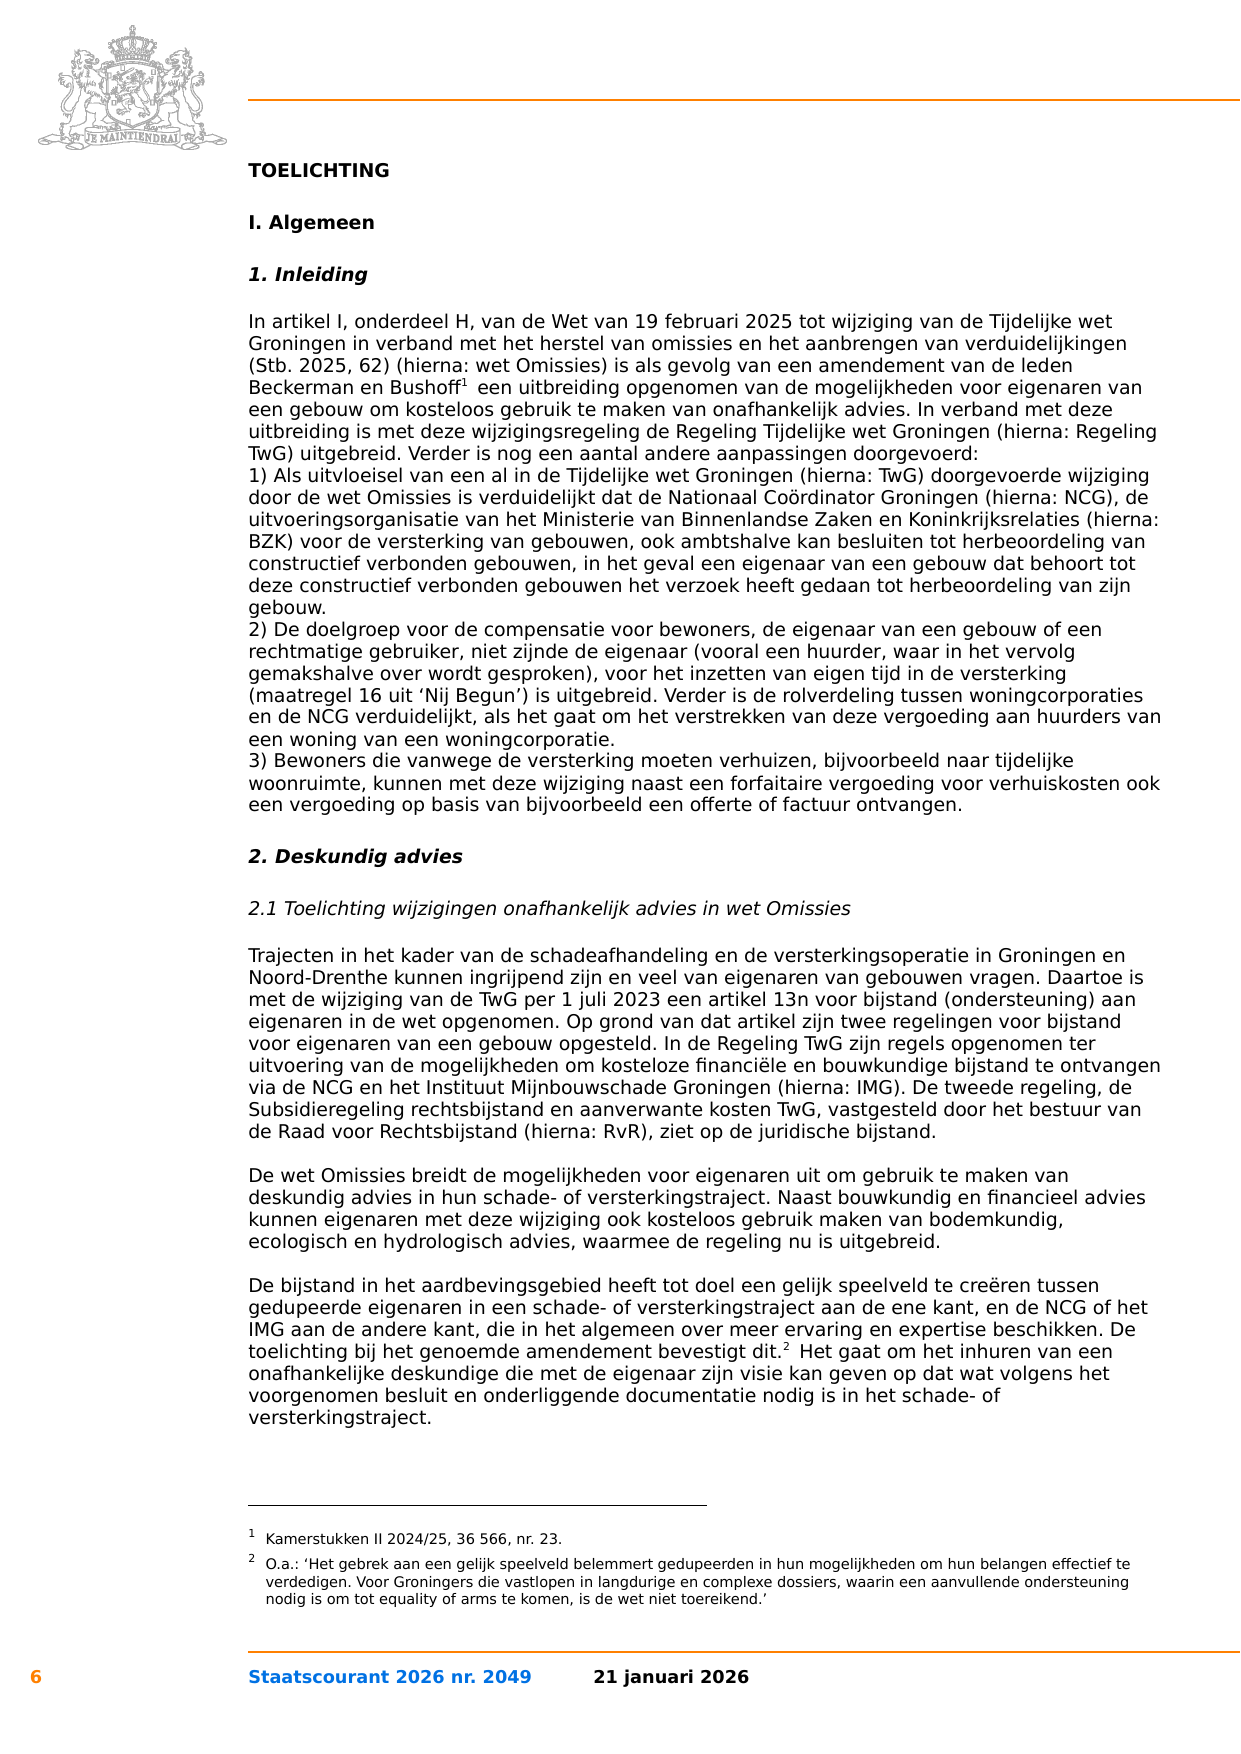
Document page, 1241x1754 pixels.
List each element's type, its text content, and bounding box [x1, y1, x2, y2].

text 2) De doelgroep voor de compensatie voor bewoners, de eigenaar van een gebouw of een rechtmatige gebruiker, niet zijnde de eigenaar (vooral een huurder, waar in het vervolg gemakshalve over wordt gesproken), voor het inzetten van eigen tijd in de versterking (maatregel 16 uit ‘Nij Begun’) is uitgebreid. Verder is de rolverdeling tussen woningcorporaties en de NCG verduidelijkt, als het gaat om het verstrekken van deze vergoeding aan huurders van een woning van een woningcorporatie. [248, 618, 1163, 750]
picture [38, 25, 227, 150]
subtitle TOELICHTING [248, 160, 1163, 182]
text De wet Omissies breidt de mogelijkheden voor eigenaren uit om gebruik te maken van deskundig advies in hun schade- of versterkingstraject. Naast bouwkundig en financieel advies kunnen eigenaren met deze wijziging ook kosteloos gebruik maken van bodemkundig, ecologisch en hydrologisch advies, waarmee de regeling nu is uitgebreid. [248, 1165, 1163, 1253]
text 3) Bewoners die vanwege de versterking moeten verhuizen, bijvoorbeeld naar tijdelijke woonruimte, kunnen met deze wijziging naast een forfaitaire vergoeding voor verhuiskosten ook een vergoeding op basis van bijvoorbeeld een offerte of factuur ontvangen. [248, 750, 1163, 816]
text In artikel I, onderdeel H, van de Wet van 19 februari 2025 tot wijziging van de Tijdelijke wet Groningen in verband met het herstel van omissies en het aanbrengen van verduidelijkingen (Stb. 2025, 62) (hierna: wet Omissies) is als gevolg van een amendement van de leden Beckerman en Bushoff een uitbreiding opgenomen van de mogelijkheden voor eigenaren van een gebouw om kosteloos gebruik te maken van onafhankelijk advies. In verband met deze uitbreiding is met deze wijzigingsregeling de Regeling Tijdelijke wet Groningen (hierna: Regeling TwG) uitgebreid. Verder is nog een aantal andere aanpassingen doorgevoerd: [248, 311, 1163, 465]
subtitle 1. Inleiding [248, 264, 1163, 286]
text De bijstand in het aardbevingsgebied heeft tot doel een gelijk speelveld te creëren tussen gedupeerde eigenaren in een schade- of versterkingstraject aan de ene kant, en de NCG of het IMG aan de andere kant, die in het algemeen over meer ervaring en expertise beschikken. De toelichting bij het genoemde amendement bevestigt dit. Het gaat om het inhuren van een onafhankelijke deskundige die met de eigenaar zijn visie kan geven op dat wat volgens het voorgenomen besluit en onderliggende documentatie nodig is in het schade- of versterkingstraject. [248, 1275, 1163, 1429]
text O.a.: ‘Het gebrek aan een gelijk speelveld belemmert gedupeerden in hun mogelijkheden om hun belangen effectief te verdedigen. Voor Groningers die vastlopen in langdurige en complexe dossiers, waarin een aanvullende ondersteuning nodig is om tot equality of arms te komen, is de wet niet toereikend.’ [248, 1552, 1163, 1608]
text Trajecten in het kader van de schadeafhandeling en de versterkingsoperatie in Groningen en Noord-Drenthe kunnen ingrijpend zijn en veel van eigenaren van gebouwen vragen. Daartoe is met de wijziging van de TwG per 1 juli 2023 een artikel 13n voor bijstand (ondersteuning) aan eigenaren in de wet opgenomen. Op grond van dat artikel zijn twee regelingen voor bijstand voor eigenaren van een gebouw opgesteld. In de Regeling TwG zijn regels opgenomen ter uitvoering van de mogelijkheden om kosteloze financiële en bouwkundige bijstand te ontvangen via de NCG en het Instituut Mijnbouwschade Groningen (hierna: IMG). De tweede regeling, de Subsidieregeling rechtsbijstand en aanverwante kosten TwG, vastgesteld door het bestuur van de Raad voor Rechtsbijstand (hierna: RvR), ziet op de juridische bijstand. [248, 945, 1163, 1143]
subtitle I. Algemeen [248, 212, 1163, 234]
text 1) Als uitvloeisel van een al in de Tijdelijke wet Groningen (hierna: TwG) doorgevoerde wijziging door de wet Omissies is verduidelijkt dat de Nationaal Coördinator Groningen (hierna: NCG), de uitvoeringsorganisatie van het Ministerie van Binnenlandse Zaken en Koninkrijksrelaties (hierna: BZK) voor de versterking van gebouwen, ook ambtshalve kan besluiten tot herbeoordeling van constructief verbonden gebouwen, in het geval een eigenaar van een gebouw dat behoort tot deze constructief verbonden gebouwen het verzoek heeft gedaan tot herbeoordeling van zijn gebouw. [248, 465, 1163, 618]
text Kamerstukken II 2024/25, 36 566, nr. 23. [248, 1527, 1163, 1549]
subtitle 2. Deskundig advies [248, 846, 1163, 868]
subtitle 2.1 Toelichting wijzigingen onafhankelijk advies in wet Omissies [248, 898, 1163, 920]
